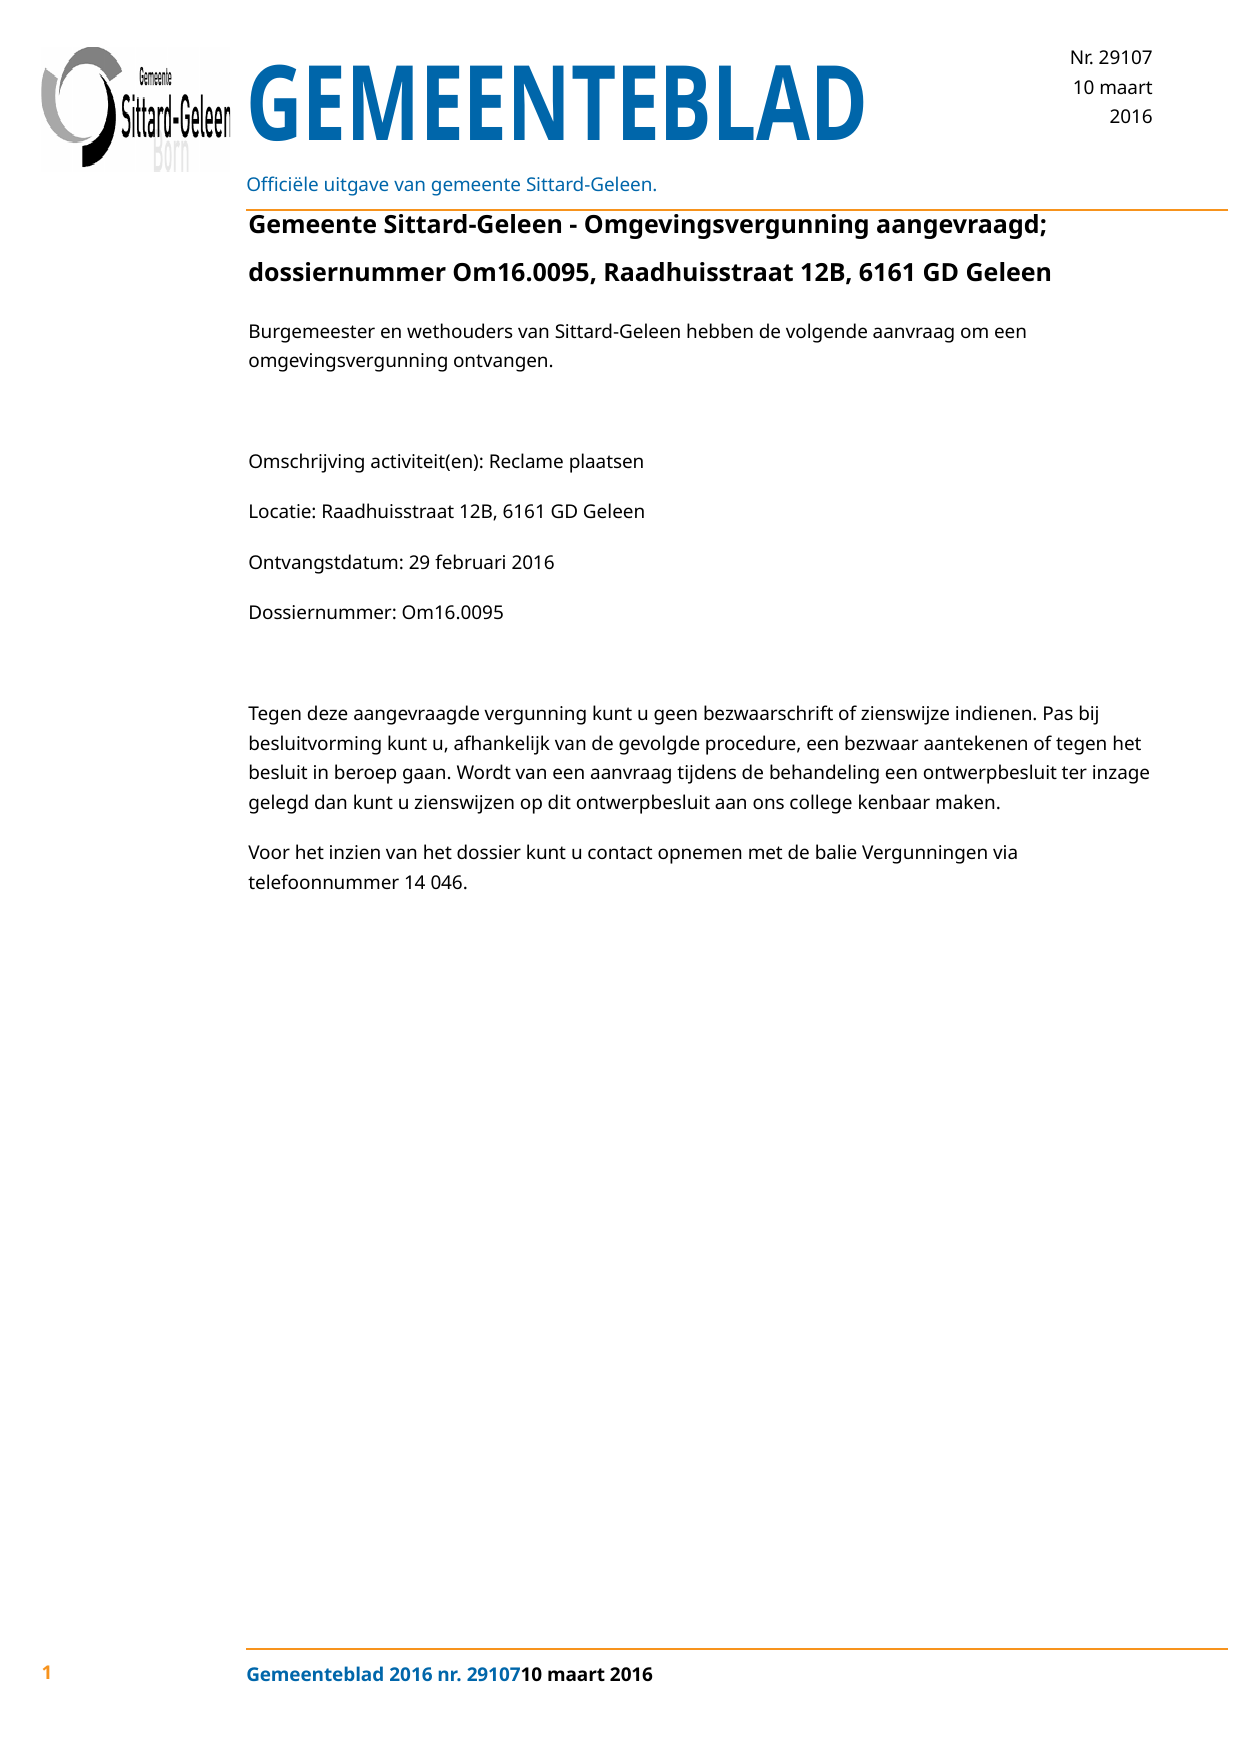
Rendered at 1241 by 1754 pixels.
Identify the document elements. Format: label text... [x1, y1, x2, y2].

text Voor het inzien van het dossier kunt u contact opnemen met de balie Vergunningen via telefoonnummer 14 046. [248, 839, 1152, 895]
text Tegen deze aangevraagde vergunning kunt u geen bezwaarschrift of zienswijze indienen. Pas bij besluitvorming kunt u, afhankelijk van de gevolgde procedure, een bezwaar aantekenen of tegen het besluit in beroep gaan. Wordt van een aanvraag tijdens de behandeling een ontwerpbesluit ter inzage gelegd dan kunt u zienswijzen op dit ontwerpbesluit aan ons college kenbaar maken. [248, 700, 1152, 815]
text Ontvangstdatum: 29 februari 2016 [248, 549, 1152, 575]
picture [41, 47, 231, 172]
text Dossiernummer: Om16.0095 [248, 599, 1152, 625]
text Gemeente Sittard-Geleen - Omgevingsvergunning aangevraagd; dossiernummer Om16.0095, Raadhuisstraat 12B, 6161 GD Geleen [248, 211, 1152, 288]
text Locatie: Raadhuisstraat 12B, 6161 GD Geleen [248, 499, 1152, 524]
text Burgemeester en wethouders van Sittard-Geleen hebben de volgende aanvraag om een omgevingsvergunning ontvangen. [248, 318, 1152, 373]
text Omschrijving activiteit(en): Reclame plaatsen [248, 448, 1152, 474]
